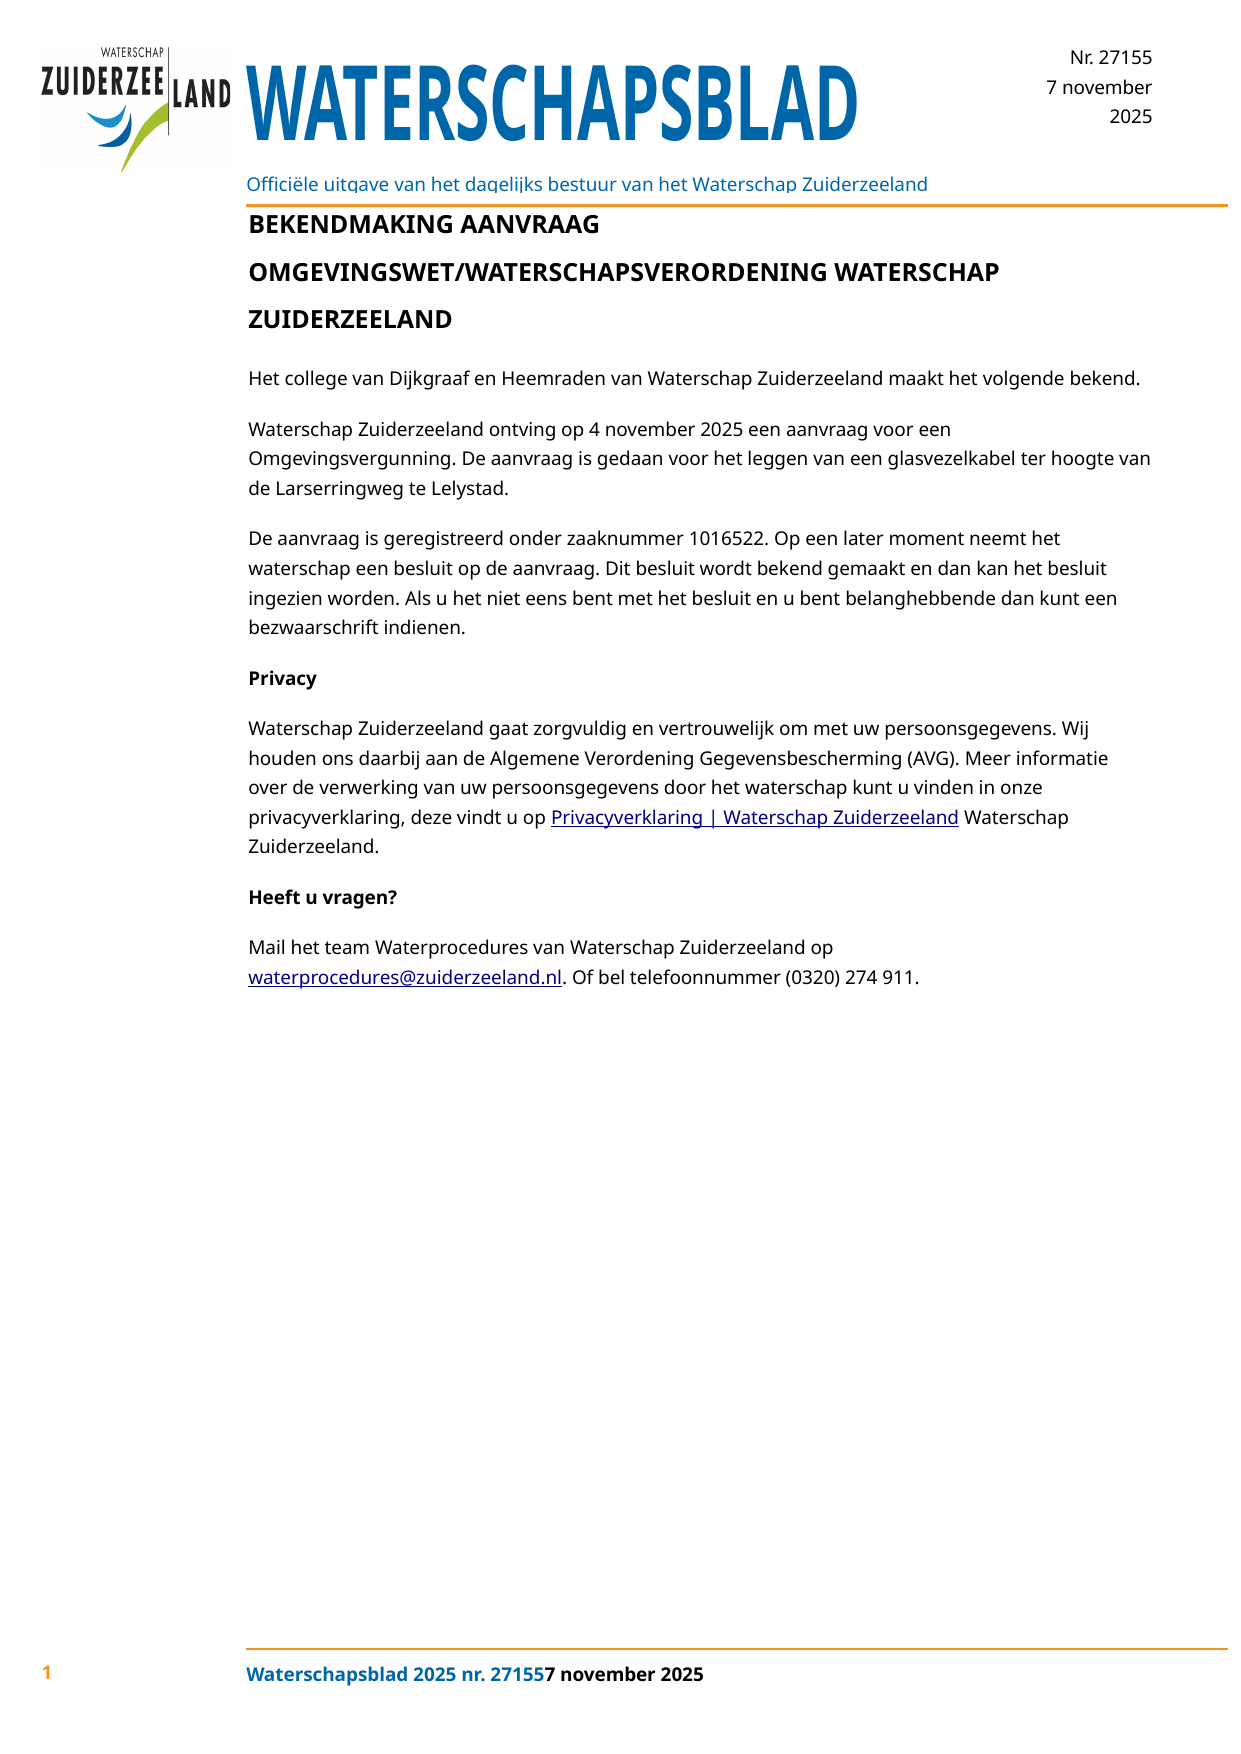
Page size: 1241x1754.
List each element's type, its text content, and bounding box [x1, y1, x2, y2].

text Waterschap Zuiderzeeland gaat zorgvuldig en vertrouwelijk om met uw persoonsgegevens. Wij houden ons daarbij aan de Algemene Verordening Gegevensbescherming (AVG). Meer informatie over de verwerking van uw persoonsgegevens door het waterschap kunt u vinden in onze privacyverklaring, deze vindt u op Privacyverklaring | Waterschap Zuiderzeeland Waterschap Zuiderzeeland. [248, 715, 1152, 859]
text BEKENDMAKING AANVRAAG OMGEVINGSWET/WATERSCHAPSVERORDENING WATERSCHAP ZUIDERZEELAND [248, 207, 1152, 336]
text Mail het team Waterprocedures van Waterschap Zuiderzeeland op waterprocedures@zuiderzeeland.nl. Of bel telefoonnummer (0320) 274 911. [248, 934, 1152, 989]
text Waterschap Zuiderzeeland ontving op 4 november 2025 een aanvraag voor een Omgevingsvergunning. De aanvraag is gedaan voor het leggen van een glasvezelkabel ter hoogte van de Larserringweg te Lelystad. [248, 416, 1152, 501]
text Heeft u vragen? [248, 884, 1152, 909]
text De aanvraag is geregistreerd onder zaaknummer 1016522. Op een later moment neemt het waterschap een besluit op de aanvraag. Dit besluit wordt bekend gemaakt en dan kan het besluit ingezien worden. Als u het niet eens bent met het besluit en u bent belanghebbende dan kunt een bezwaarschrift indienen. [248, 526, 1152, 640]
picture [41, 47, 231, 172]
text Het college van Dijkgraaf en Heemraden van Waterschap Zuiderzeeland maakt het volgende bekend. [248, 366, 1152, 391]
text Privacy [248, 665, 1152, 690]
